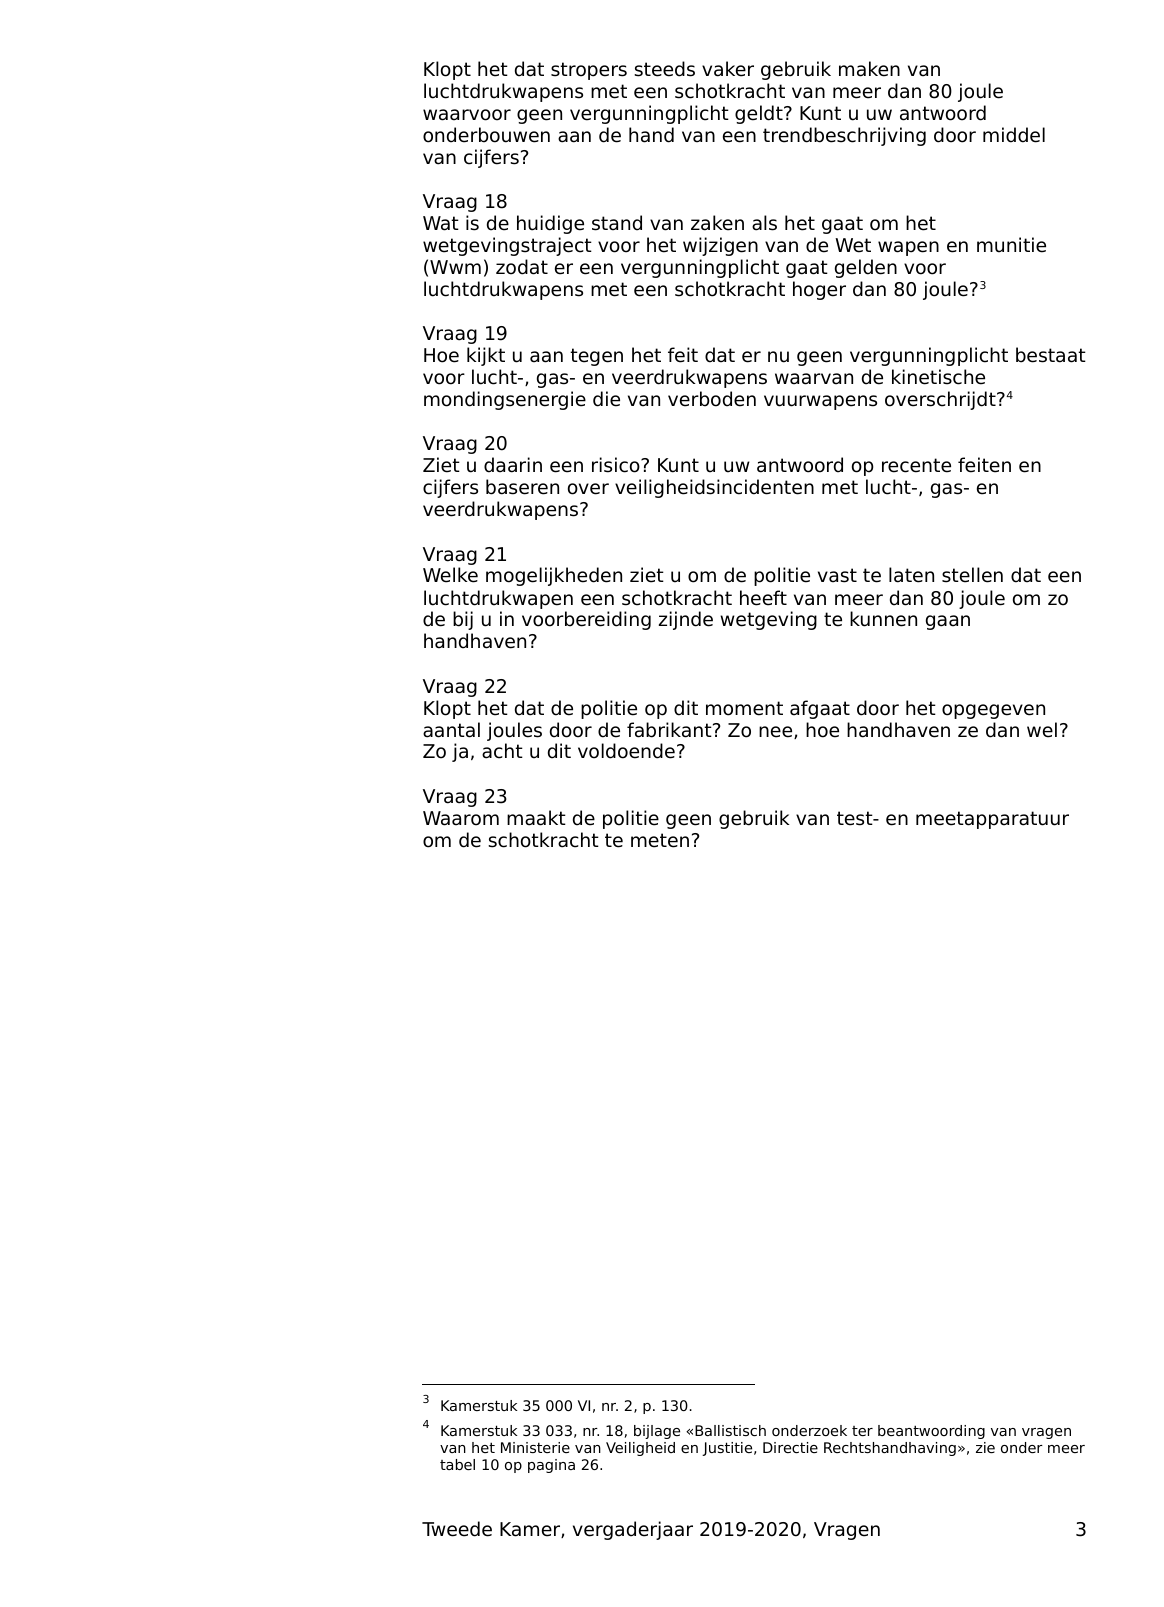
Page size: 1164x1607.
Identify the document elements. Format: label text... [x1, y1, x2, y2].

text Vraag 20 [422, 433, 1087, 455]
text Hoe kijkt u aan tegen het feit dat er nu geen vergunningplicht bestaat voor lucht-, gas- en veerdrukwapens waarvan de kinetische mondingsenergie die van verboden vuurwapens overschrijdt? [422, 345, 1087, 411]
text Klopt het dat de politie op dit moment afgaat door het opgegeven aantal joules door de fabrikant? Zo nee, hoe handhaven ze dan wel? Zo ja, acht u dit voldoende? [422, 697, 1087, 763]
text Wat is de huidige stand van zaken als het gaat om het wetgevingstraject voor het wijzigen van de Wet wapen en munitie (Wwm) zodat er een vergunningplicht gaat gelden voor luchtdrukwapens met een schotkracht hoger dan 80 joule? [422, 213, 1087, 301]
text Kamerstuk 35 000 VI, nr. 2, p. 130. [422, 1393, 1087, 1416]
text Welke mogelijkheden ziet u om de politie vast te laten stellen dat een luchtdrukwapen een schotkracht heeft van meer dan 80 joule om zo de bij u in voorbereiding zijnde wetgeving te kunnen gaan handhaven? [422, 565, 1087, 653]
text Ziet u daarin een risico? Kunt u uw antwoord op recente feiten en cijfers baseren over veiligheidsincidenten met lucht-, gas- en veerdrukwapens? [422, 455, 1087, 521]
text Kamerstuk 33 033, nr. 18, bijlage «Ballistisch onderzoek ter beantwoording van vragen van het Ministerie van Veiligheid en Justitie, Directie Rechtshandhaving», zie onder meer tabel 10 op pagina 26. [422, 1418, 1087, 1474]
text Klopt het dat stropers steeds vaker gebruik maken van luchtdrukwapens met een schotkracht van meer dan 80 joule waarvoor geen vergunningplicht geldt? Kunt u uw antwoord onderbouwen aan de hand van een trendbeschrijving door middel van cijfers? [422, 59, 1087, 169]
text Vraag 22 [422, 676, 1087, 697]
text Waarom maakt de politie geen gebruik van test- en meetapparatuur om de schotkracht te meten? [422, 808, 1087, 852]
text Vraag 19 [422, 323, 1087, 345]
text Vraag 21 [422, 543, 1087, 565]
text Vraag 23 [422, 786, 1087, 808]
text Vraag 18 [422, 191, 1087, 213]
